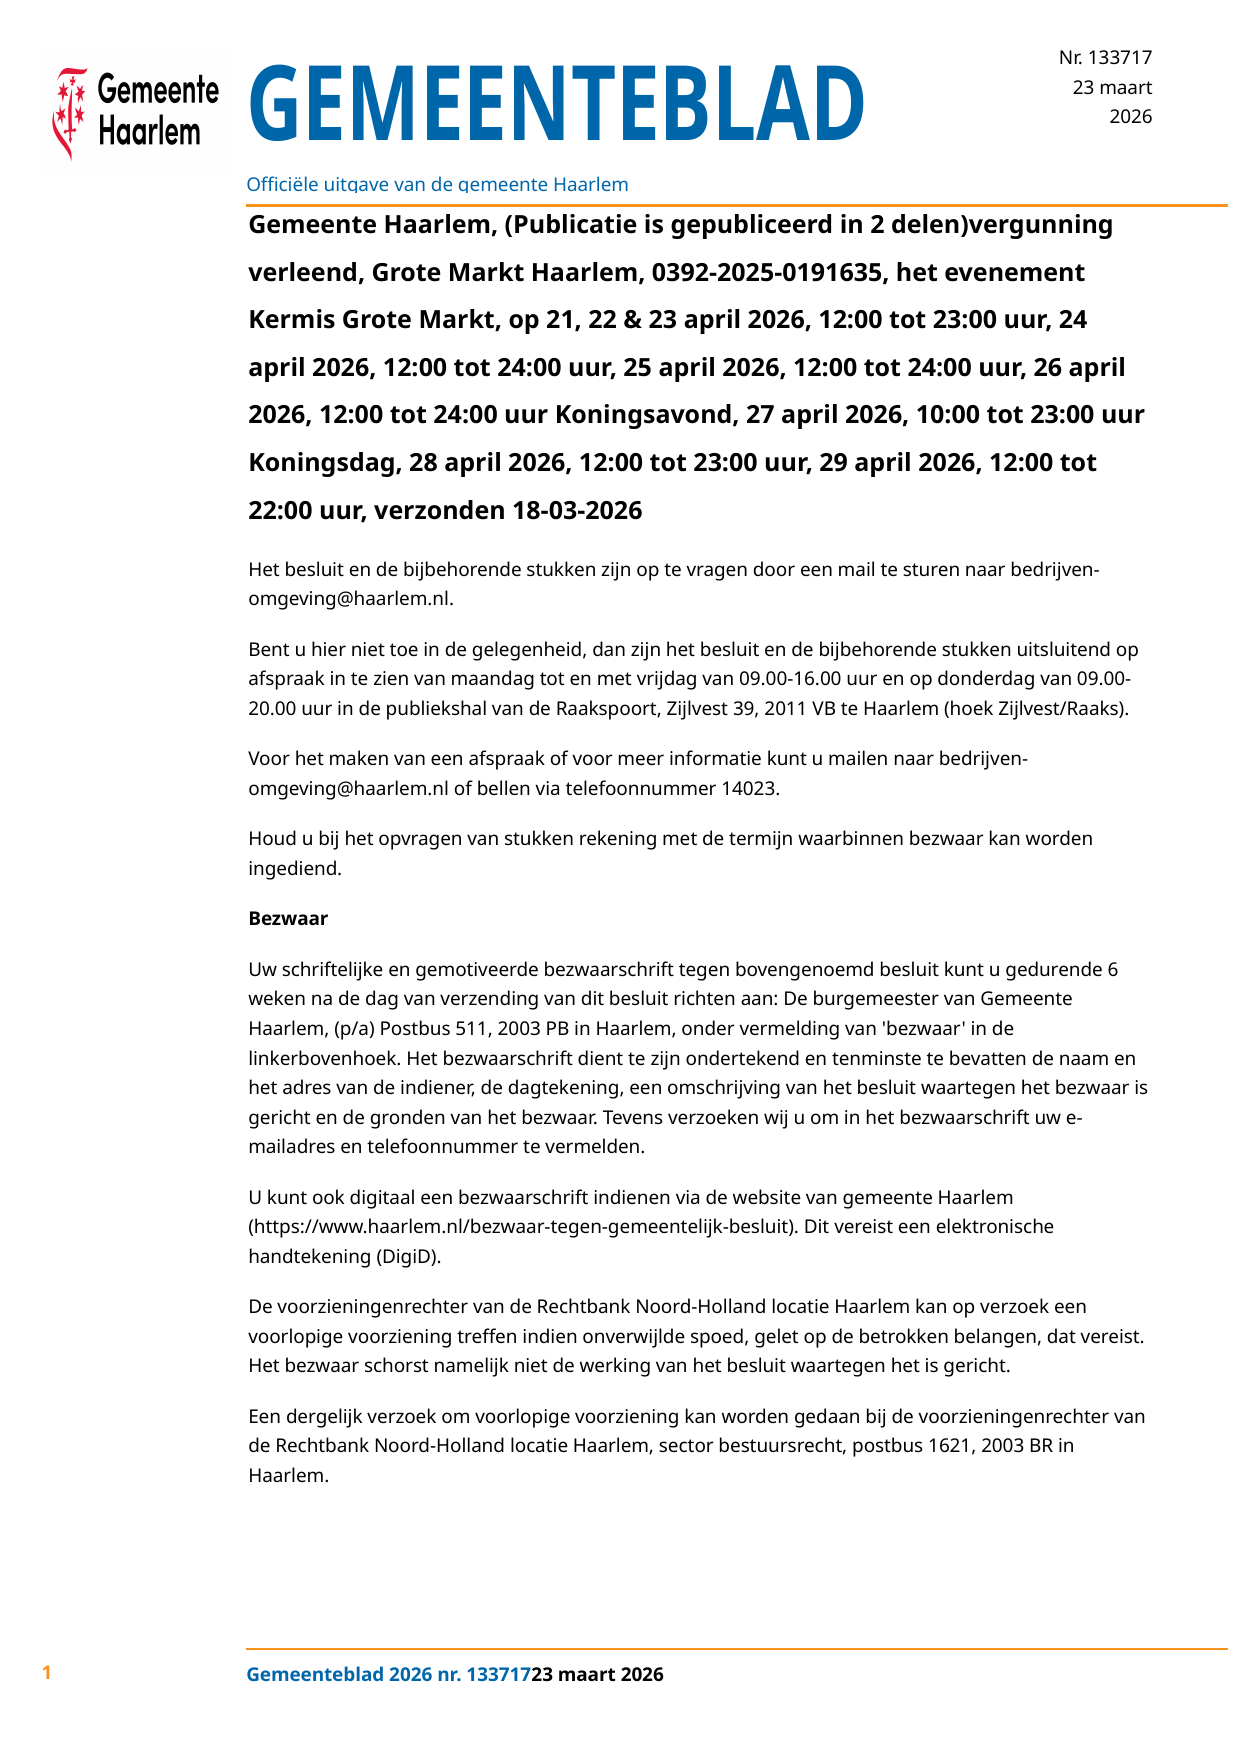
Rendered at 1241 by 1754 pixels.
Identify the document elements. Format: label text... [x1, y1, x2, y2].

text Het besluit en de bijbehorende stukken zijn op te vragen door een mail te sturen naar bedrijven-omgeving@haarlem.nl. [248, 556, 1152, 611]
text U kunt ook digitaal een bezwaarschrift indienen via de website van gemeente Haarlem (https://www.haarlem.nl/bezwaar-tegen-gemeentelijk-besluit). Dit vereist een elektronische handtekening (DigiD). [248, 1184, 1152, 1269]
picture [41, 47, 231, 172]
text De voorzieningenrechter van de Rechtbank Noord-Holland locatie Haarlem kan op verzoek een voorlopige voorziening treffen indien onverwijlde spoed, gelet op de betrokken belangen, dat vereist. Het bezwaar schorst namelijk niet de werking van het besluit waartegen het is gericht. [248, 1293, 1152, 1378]
text Gemeente Haarlem, (Publicatie is gepubliceerd in 2 delen)vergunning verleend, Grote Markt Haarlem, 0392-2025-0191635, het evenement Kermis Grote Markt, op 21, 22 & 23 april 2026, 12:00 tot 23:00 uur, 24 april 2026, 12:00 tot 24:00 uur, 25 april 2026, 12:00 tot 24:00 uur, 26 april 2026, 12:00 tot 24:00 uur Koningsavond, 27 april 2026, 10:00 tot 23:00 uur Koningsdag, 28 april 2026, 12:00 tot 23:00 uur, 29 april 2026, 12:00 tot 22:00 uur, verzonden 18-03-2026 [248, 207, 1152, 526]
text Voor het maken van een afspraak of voor meer informatie kunt u mailen naar bedrijven-omgeving@haarlem.nl of bellen via telefoonnummer 14023. [248, 746, 1152, 801]
text Bezwaar [248, 906, 1152, 931]
text Houd u bij het opvragen van stukken rekening met de termijn waarbinnen bezwaar kan worden ingediend. [248, 826, 1152, 881]
text Uw schriftelijke en gemotiveerde bezwaarschrift tegen bovengenoemd besluit kunt u gedurende 6 weken na de dag van verzending van dit besluit richten aan: De burgemeester van Gemeente Haarlem, (p/a) Postbus 511, 2003 PB in Haarlem, onder vermelding van 'bezwaar' in de linkerbovenhoek. Het bezwaarschrift dient te zijn ondertekend en tenminste te bevatten de naam en het adres van de indiener, de dagtekening, een omschrijving van het besluit waartegen het bezwaar is gericht en de gronden van het bezwaar. Tevens verzoeken wij u om in het bezwaarschrift uw e-mailadres en telefoonnummer te vermelden. [248, 956, 1152, 1159]
text Bent u hier niet toe in de gelegenheid, dan zijn het besluit en de bijbehorende stukken uitsluitend op afspraak in te zien van maandag tot en met vrijdag van 09.00-16.00 uur en op donderdag van 09.00-20.00 uur in de publiekshal van de Raakspoort, Zijlvest 39, 2011 VB te Haarlem (hoek Zijlvest/Raaks). [248, 636, 1152, 721]
text Een dergelijk verzoek om voorlopige voorziening kan worden gedaan bij de voorzieningenrechter van de Rechtbank Noord-Holland locatie Haarlem, sector bestuursrecht, postbus 1621, 2003 BR in Haarlem. [248, 1403, 1152, 1488]
